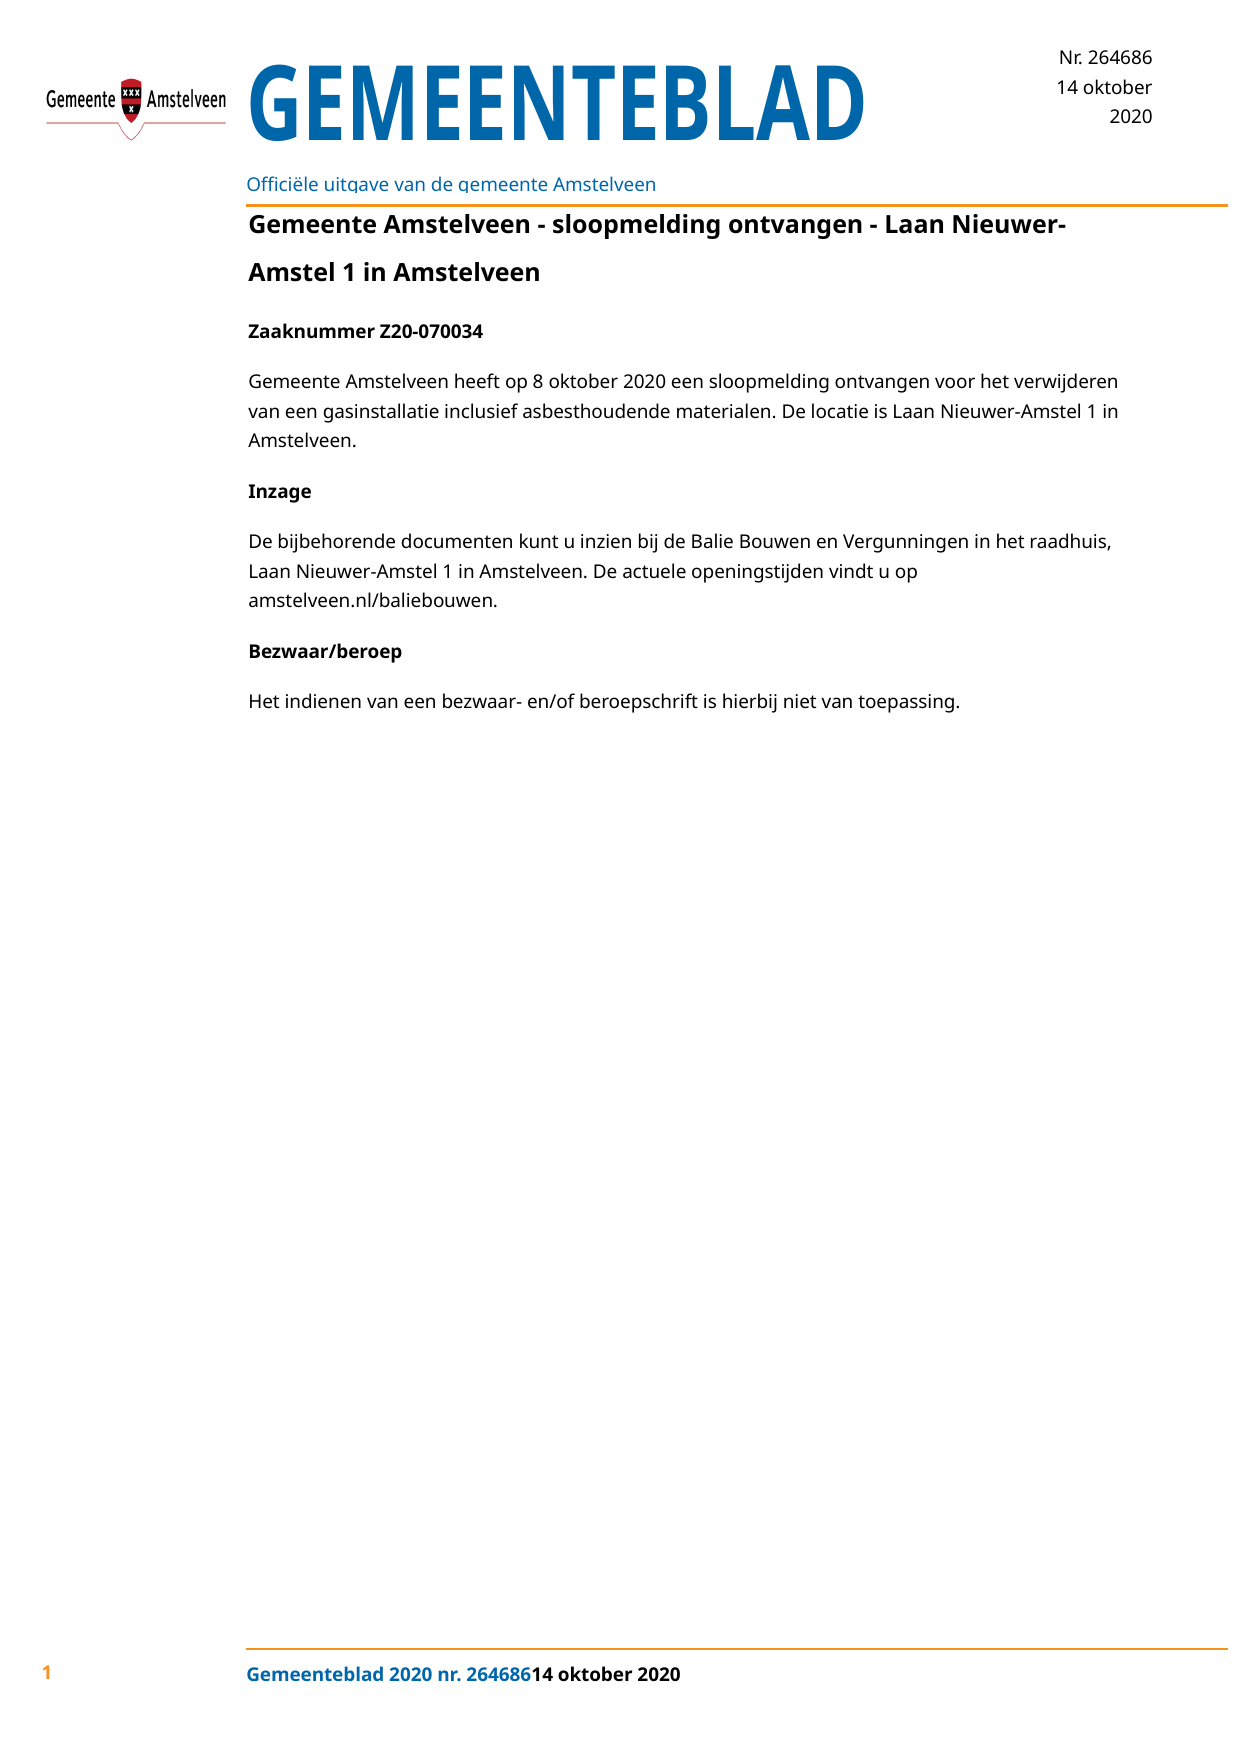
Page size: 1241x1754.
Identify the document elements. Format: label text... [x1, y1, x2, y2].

text Gemeente Amstelveen - sloopmelding ontvangen - Laan Nieuwer-Amstel 1 in Amstelveen [248, 207, 1152, 288]
picture [41, 47, 231, 172]
text De bijbehorende documenten kunt u inzien bij de Balie Bouwen en Vergunningen in het raadhuis, Laan Nieuwer-Amstel 1 in Amstelveen. De actuele openingstijden vindt u op amstelveen.nl/baliebouwen. [248, 528, 1152, 613]
text Inzage [248, 478, 1152, 504]
text Bezwaar/beroep [248, 638, 1152, 664]
text Zaaknummer Z20-070034 [248, 318, 1152, 344]
text Het indienen van een bezwaar- en/of beroepschrift is hierbij niet van toepassing. [248, 688, 1152, 714]
text Gemeente Amstelveen heeft op 8 oktober 2020 een sloopmelding ontvangen voor het verwijderen van een gasinstallatie inclusief asbesthoudende materialen. De locatie is Laan Nieuwer-Amstel 1 in Amstelveen. [248, 368, 1152, 453]
